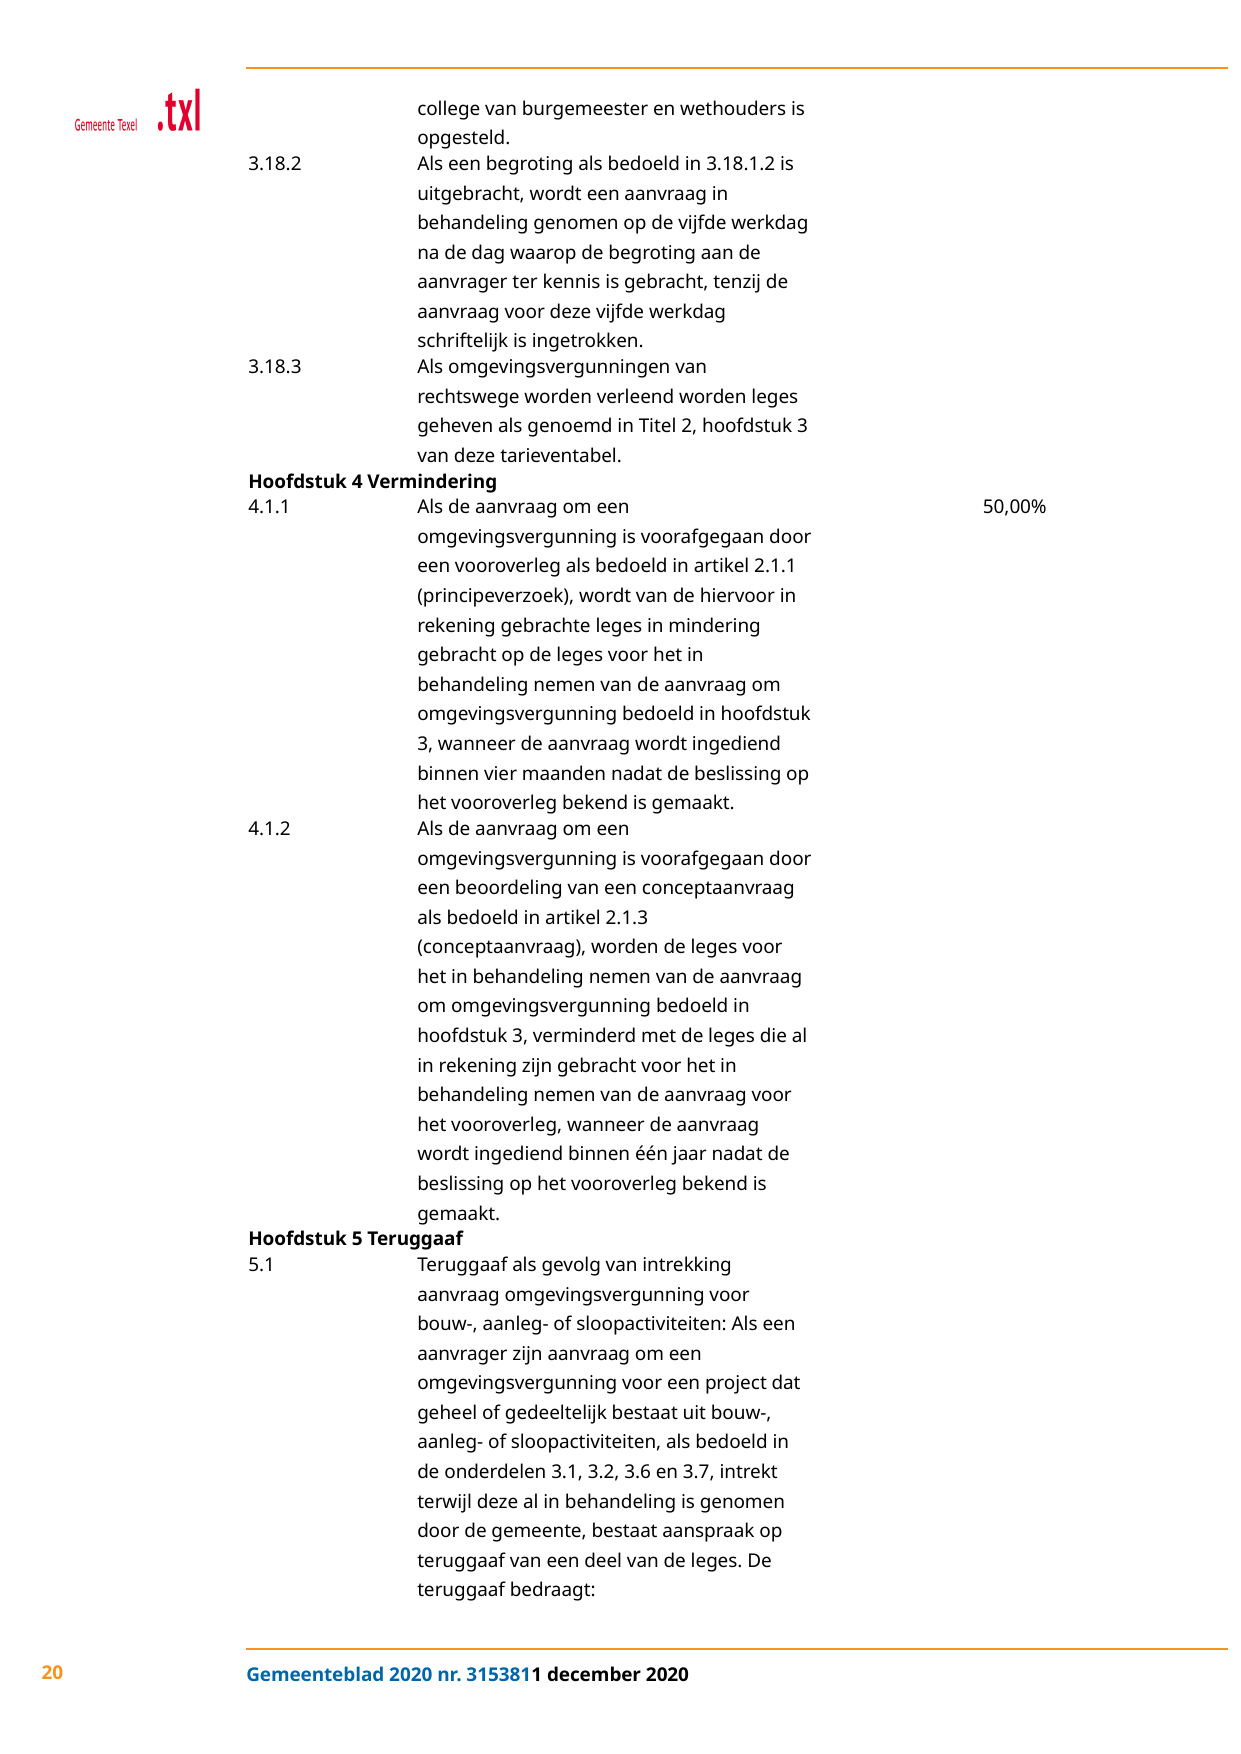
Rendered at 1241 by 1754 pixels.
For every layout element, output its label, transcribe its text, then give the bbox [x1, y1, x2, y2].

table_cell Als omgevingsvergunningen van rechtswege worden verleend worden leges geheven als genoemd in Titel 2, hoofdstuk 3 van deze tarieventabel. [417, 353, 814, 468]
table_cell Hoofdstuk 4 Vermindering [248, 468, 1152, 493]
table_cell 4.1.2 [248, 815, 417, 1225]
table_cell [814, 1251, 983, 1602]
table_cell [248, 95, 417, 150]
table_cell [814, 815, 983, 1225]
table_cell [983, 1251, 1152, 1602]
table_cell [814, 494, 983, 815]
table_cell [983, 353, 1152, 468]
table_cell Als de aanvraag om een omgevingsvergunning is voorafgegaan door een beoordeling van een conceptaanvraag als bedoeld in artikel 2.1.3 (conceptaanvraag), worden de leges voor het in behandeling nemen van de aanvraag om omgevingsvergunning bedoeld in hoofdstuk 3, verminderd met de leges die al in rekening zijn gebracht voor het in behandeling nemen van de aanvraag voor het vooroverleg, wanneer de aanvraag wordt ingediend binnen één jaar nadat de beslissing op het vooroverleg bekend is gemaakt. [417, 815, 814, 1225]
table_cell Hoofdstuk 5 Teruggaaf [248, 1225, 1152, 1251]
table_cell Als een begroting als bedoeld in 3.18.1.2 is uitgebracht, wordt een aanvraag in behandeling genomen op de vijfde werkdag na de dag waarop de begroting aan de aanvrager ter kennis is gebracht, tenzij de aanvraag voor deze vijfde werkdag schriftelijk is ingetrokken. [417, 150, 814, 353]
table_cell 4.1.1 [248, 494, 417, 815]
table_cell [814, 95, 983, 150]
table_cell [814, 353, 983, 468]
table_cell Teruggaaf als gevolg van intrekking aanvraag omgevingsvergunning voor bouw-, aanleg- of sloopactiviteiten: Als een aanvrager zijn aanvraag om een omgevingsvergunning voor een project dat geheel of gedeeltelijk bestaat uit bouw-, aanleg- of sloopactiviteiten, als bedoeld in de onderdelen 3.1, 3.2, 3.6 en 3.7, intrekt terwijl deze al in behandeling is genomen door de gemeente, bestaat aanspraak op teruggaaf van een deel van de leges. De teruggaaf bedraagt: [417, 1251, 814, 1602]
table_cell [983, 150, 1152, 353]
table_cell [983, 95, 1152, 150]
table_cell 5.1 [248, 1251, 417, 1602]
table_cell college van burgemeester en wethouders is opgesteld. [417, 95, 814, 150]
table_cell Als de aanvraag om een omgevingsvergunning is voorafgegaan door een vooroverleg als bedoeld in artikel 2.1.1 (principeverzoek), wordt van de hiervoor in rekening gebrachte leges in mindering gebracht op de leges voor het in behandeling nemen van de aanvraag om omgevingsvergunning bedoeld in hoofdstuk 3, wanneer de aanvraag wordt ingediend binnen vier maanden nadat de beslissing op het vooroverleg bekend is gemaakt. [417, 494, 814, 815]
table_cell 3.18.3 [248, 353, 417, 468]
table_cell 50,00% [983, 494, 1152, 815]
table_cell 3.18.2 [248, 150, 417, 353]
table_cell [814, 150, 983, 353]
table_cell [983, 815, 1152, 1225]
picture [41, 47, 231, 172]
